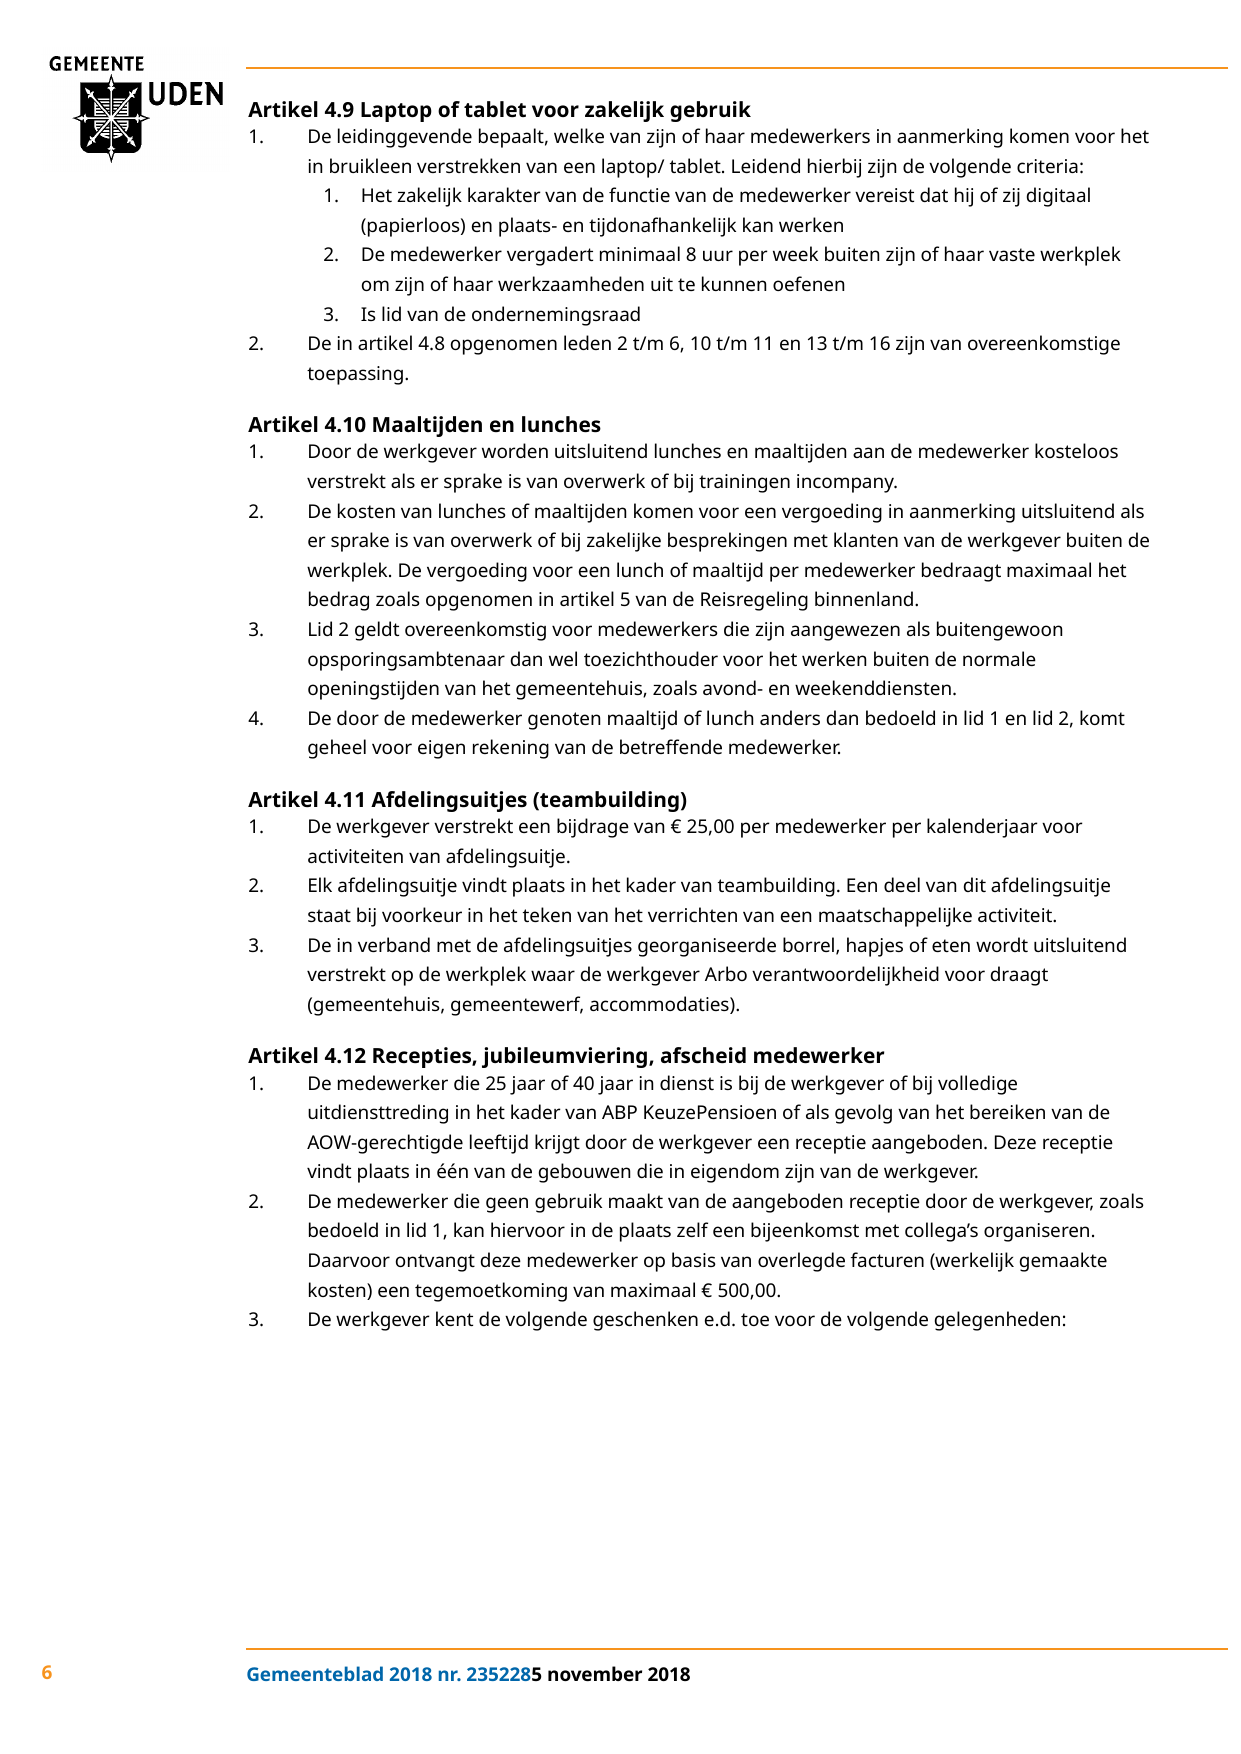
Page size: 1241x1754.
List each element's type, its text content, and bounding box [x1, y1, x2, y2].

list De in verband met de afdelingsuitjes georganiseerde borrel, hapjes of eten wordt uitsluitend verstrekt op de werkplek waar de werkgever Arbo verantwoordelijkheid voor draagt (gemeentehuis, gemeentewerf, accommodaties). [248, 932, 1152, 1017]
list De leidinggevende bepaalt, welke van zijn of haar medewerkers in aanmerking komen voor het in bruikleen verstrekken van een laptop/ tablet. Leidend hierbij zijn de volgende criteria: [248, 123, 1152, 178]
list Elk afdelingsuitje vindt plaats in het kader van teambuilding. Een deel van dit afdelingsuitje staat bij voorkeur in het teken van het verrichten van een maatschappelijke activiteit. [248, 873, 1152, 928]
list De werkgever verstrekt een bijdrage van € 25,00 per medewerker per kalenderjaar voor activiteiten van afdelingsuitje. [248, 813, 1152, 869]
list Het zakelijk karakter van de functie van de medewerker vereist dat hij of zij digitaal (papierloos) en plaats- en tijdonafhankelijk kan werken [323, 182, 1152, 238]
text Artikel 4.11 Afdelingsuitjes (teambuilding) [248, 785, 1152, 813]
text Artikel 4.9 Laptop of tablet voor zakelijk gebruik [248, 95, 1152, 123]
text Artikel 4.10 Maaltijden en lunches [248, 410, 1152, 439]
list Is lid van de ondernemingsraad [323, 301, 1152, 326]
list De in artikel 4.8 opgenomen leden 2 t/m 6, 10 t/m 11 en 13 t/m 16 zijn van overeenkomstige toepassing. [248, 330, 1152, 386]
list De medewerker vergadert minimaal 8 uur per week buiten zijn of haar vaste werkplek om zijn of haar werkzaamheden uit te kunnen oefenen [323, 242, 1152, 297]
list De werkgever kent de volgende geschenken e.d. toe voor de volgende gelegenheden: [248, 1306, 1152, 1332]
list De medewerker die 25 jaar of 40 jaar in dienst is bij de werkgever of bij volledige uitdiensttreding in het kader van ABP KeuzePensioen of als gevolg van het bereiken van de AOW-gerechtigde leeftijd krijgt door de werkgever een receptie aangeboden. Deze receptie vindt plaats in één van de gebouwen die in eigendom zijn van de werkgever. [248, 1070, 1152, 1184]
list Lid 2 geldt overeenkomstig voor medewerkers die zijn aangewezen als buitengewoon opsporingsambtenaar dan wel toezichthouder voor het werken buiten de normale openingstijden van het gemeentehuis, zoals avond- en weekenddiensten. [248, 616, 1152, 701]
list De door de medewerker genoten maaltijd of lunch anders dan bedoeld in lid 1 en lid 2, komt geheel voor eigen rekening van de betreffende medewerker. [248, 705, 1152, 760]
text Artikel 4.12 Recepties, jubileumviering, afscheid medewerker [248, 1041, 1152, 1070]
list De kosten van lunches of maaltijden komen voor een vergoeding in aanmerking uitsluitend als er sprake is van overwerk of bij zakelijke besprekingen met klanten van de werkgever buiten de werkplek. De vergoeding voor een lunch of maaltijd per medewerker bedraagt maximaal het bedrag zoals opgenomen in artikel 5 van de Reisregeling binnenland. [248, 498, 1152, 612]
picture [41, 47, 231, 172]
list De medewerker die geen gebruik maakt van de aangeboden receptie door de werkgever, zoals bedoeld in lid 1, kan hiervoor in de plaats zelf een bijeenkomst met collega’s organiseren. Daarvoor ontvangt deze medewerker op basis van overlegde facturen (werkelijk gemaakte kosten) een tegemoetkoming van maximaal € 500,00. [248, 1188, 1152, 1303]
list Door de werkgever worden uitsluitend lunches en maaltijden aan de medewerker kosteloos verstrekt als er sprake is van overwerk of bij trainingen incompany. [248, 439, 1152, 494]
